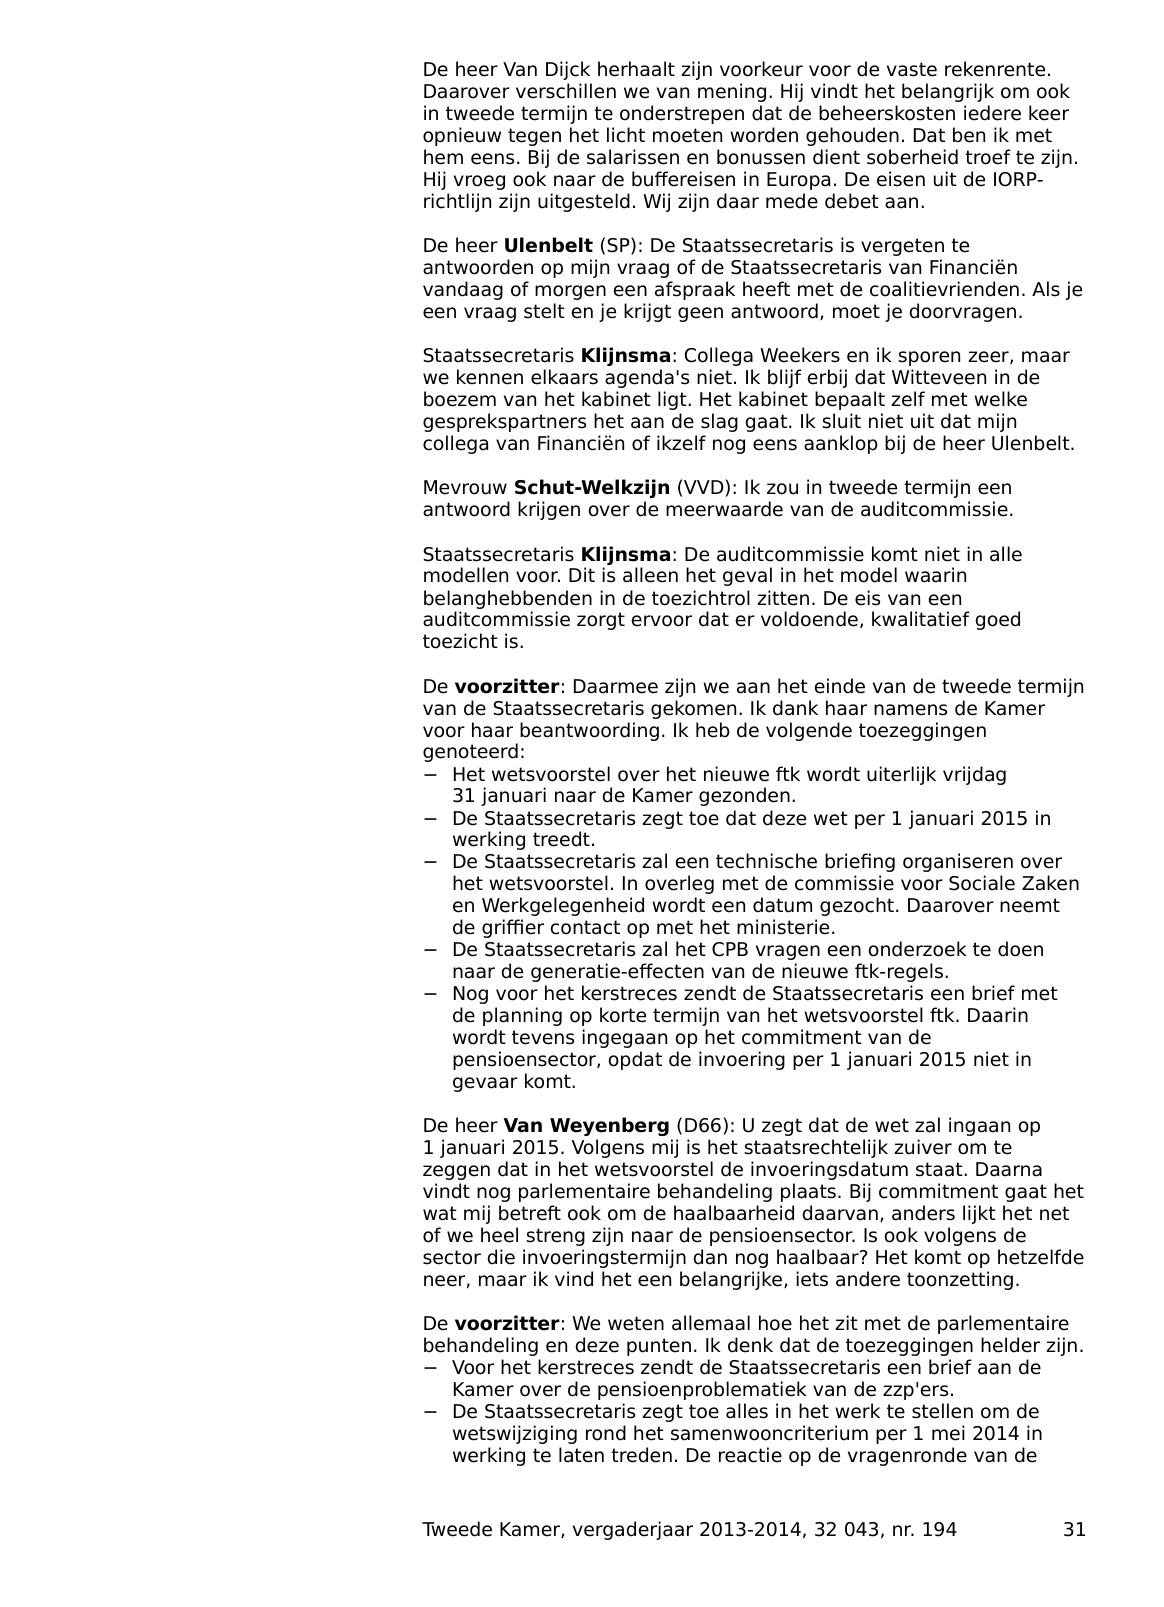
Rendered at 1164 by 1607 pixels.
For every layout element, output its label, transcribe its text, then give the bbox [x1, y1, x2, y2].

text − De Staatssecretaris zal een technische briefing organiseren over het wetsvoorstel. In overleg met de commissie voor Sociale Zaken en Werkgelegenheid wordt een datum gezocht. Daarover neemt de griffier contact op met het ministerie. [422, 851, 1087, 939]
text Staatssecretaris Klijnsma: Collega Weekers en ik sporen zeer, maar we kennen elkaars agenda's niet. Ik blijf erbij dat Witteveen in de boezem van het kabinet ligt. Het kabinet bepaalt zelf met welke gesprekspartners het aan de slag gaat. Ik sluit niet uit dat mijn collega van Financiën of ikzelf nog eens aanklop bij de heer Ulenbelt. [422, 345, 1087, 455]
text − De Staatssecretaris zal het CPB vragen een onderzoek te doen naar de generatie-effecten van de nieuwe ftk-regels. [422, 939, 1087, 983]
text De voorzitter: We weten allemaal hoe het zit met de parlementaire behandeling en deze punten. Ik denk dat de toezeggingen helder zijn. [422, 1313, 1087, 1357]
text De heer Ulenbelt (SP): De Staatssecretaris is vergeten te antwoorden op mijn vraag of de Staatssecretaris van Financiën vandaag of morgen een afspraak heeft met de coalitievrienden. Als je een vraag stelt en je krijgt geen antwoord, moet je doorvragen. [422, 235, 1087, 323]
text De heer Van Weyenberg (D66): U zegt dat de wet zal ingaan op 1 januari 2015. Volgens mij is het staatsrechtelijk zuiver om te zeggen dat in het wetsvoorstel de invoeringsdatum staat. Daarna vindt nog parlementaire behandeling plaats. Bij commitment gaat het wat mij betreft ook om de haalbaarheid daarvan, anders lijkt het net of we heel streng zijn naar de pensioensector. Is ook volgens de sector die invoeringstermijn dan nog haalbaar? Het komt op hetzelfde neer, maar ik vind het een belangrijke, iets andere toonzetting. [422, 1115, 1087, 1291]
text − Voor het kerstreces zendt de Staatssecretaris een brief aan de Kamer over de pensioenproblematiek van de zzp'ers. [422, 1357, 1087, 1401]
text De heer Van Dijck herhaalt zijn voorkeur voor de vaste rekenrente. Daarover verschillen we van mening. Hij vindt het belangrijk om ook in tweede termijn te onderstrepen dat de beheerskosten iedere keer opnieuw tegen het licht moeten worden gehouden. Dat ben ik met hem eens. Bij de salarissen en bonussen dient soberheid troef te zijn. Hij vroeg ook naar de buffereisen in Europa. De eisen uit de IORP-richtlijn zijn uitgesteld. Wij zijn daar mede debet aan. [422, 59, 1087, 213]
text − De Staatssecretaris zegt toe alles in het werk te stellen om de wetswijziging rond het samenwooncriterium per 1 mei 2014 in werking te laten treden. De reactie op de vragenronde van de [422, 1401, 1087, 1467]
text − Het wetsvoorstel over het nieuwe ftk wordt uiterlijk vrijdag 31 januari naar de Kamer gezonden. [422, 763, 1087, 807]
text − De Staatssecretaris zegt toe dat deze wet per 1 januari 2015 in werking treedt. [422, 807, 1087, 851]
text Staatssecretaris Klijnsma: De auditcommissie komt niet in alle modellen voor. Dit is alleen het geval in het model waarin belanghebbenden in de toezichtrol zitten. De eis van een auditcommissie zorgt ervoor dat er voldoende, kwalitatief goed toezicht is. [422, 543, 1087, 653]
text Mevrouw Schut-Welkzijn (VVD): Ik zou in tweede termijn een antwoord krijgen over de meerwaarde van de auditcommissie. [422, 477, 1087, 521]
text − Nog voor het kerstreces zendt de Staatssecretaris een brief met de planning op korte termijn van het wetsvoorstel ftk. Daarin wordt tevens ingegaan op het commitment van de pensioensector, opdat de invoering per 1 januari 2015 niet in gevaar komt. [422, 983, 1087, 1093]
text De voorzitter: Daarmee zijn we aan het einde van de tweede termijn van de Staatssecretaris gekomen. Ik dank haar namens de Kamer voor haar beantwoording. Ik heb de volgende toezeggingen genoteerd: [422, 676, 1087, 763]
